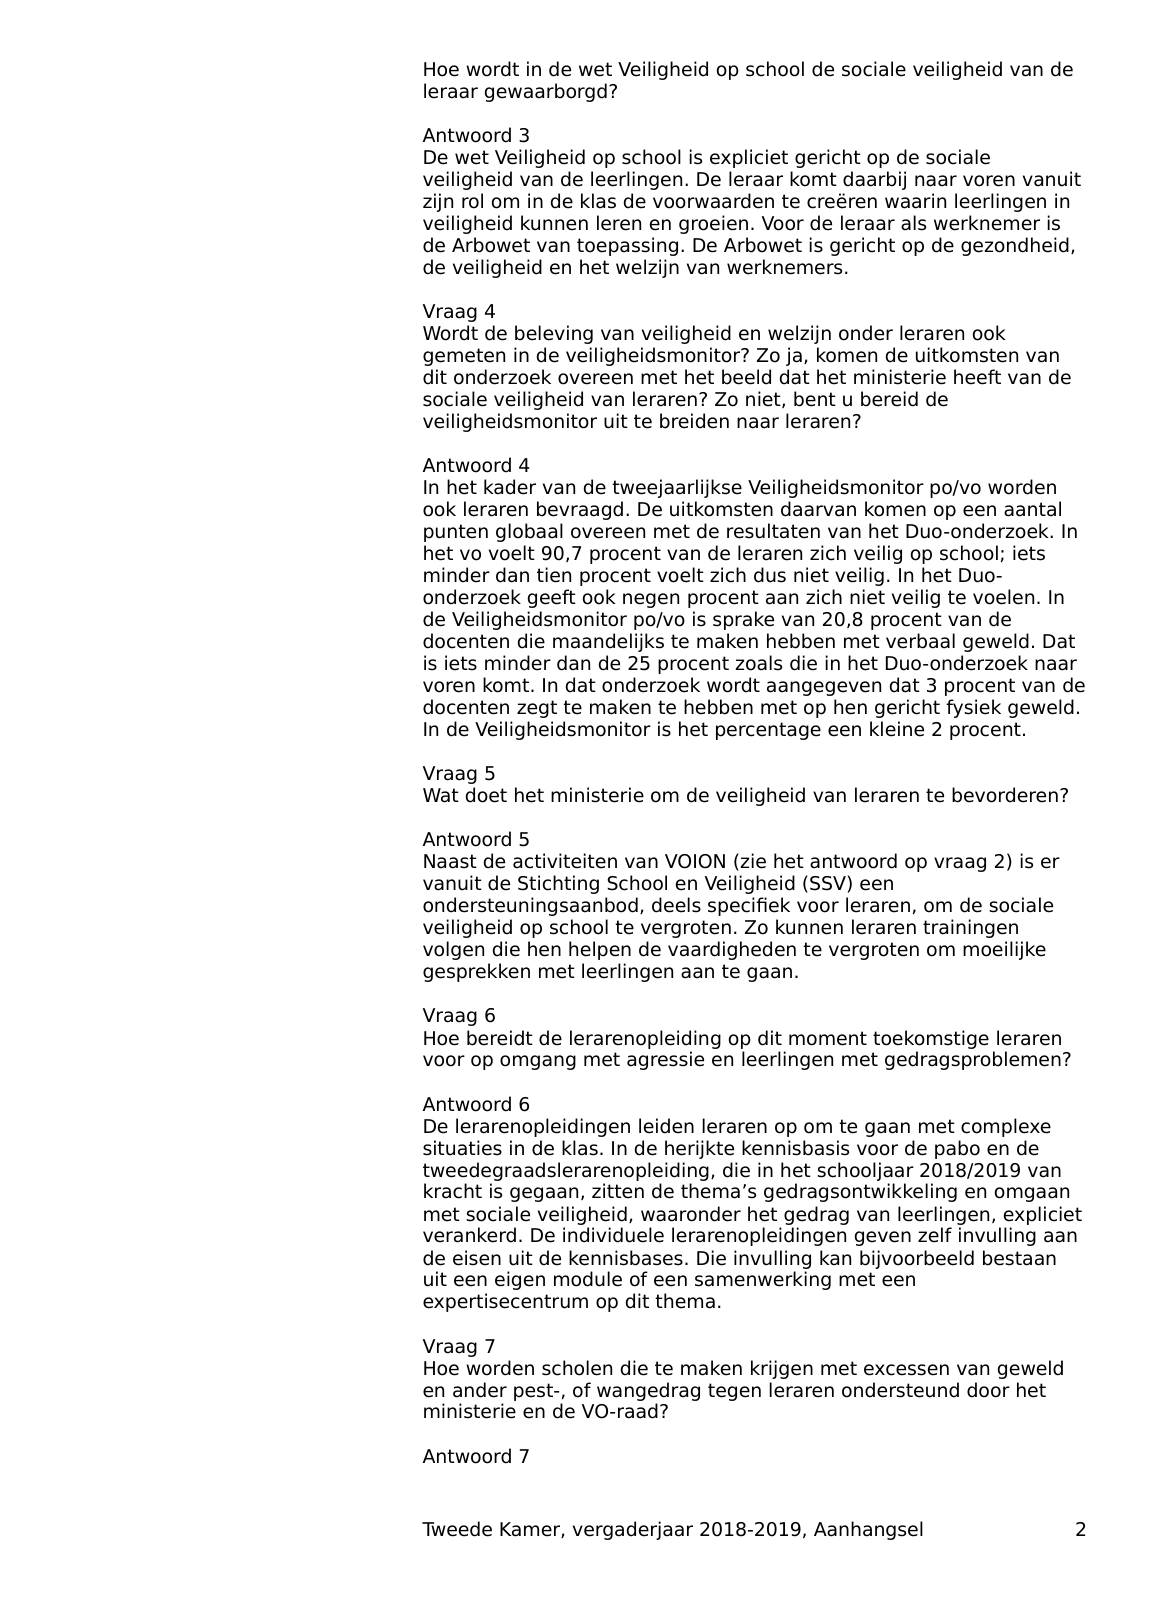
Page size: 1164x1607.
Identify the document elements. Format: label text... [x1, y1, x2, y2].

text Vraag 4 [422, 301, 1087, 323]
text Wat doet het ministerie om de veiligheid van leraren te bevorderen? [422, 785, 1087, 807]
text Hoe bereidt de lerarenopleiding op dit moment toekomstige leraren voor op omgang met agressie en leerlingen met gedragsproblemen? [422, 1027, 1087, 1071]
text Vraag 5 [422, 763, 1087, 785]
text Hoe wordt in de wet Veiligheid op school de sociale veiligheid van de leraar gewaarborgd? [422, 59, 1087, 103]
text De lerarenopleidingen leiden leraren op om te gaan met complexe situaties in de klas. In de herijkte kennisbasis voor de pabo en de tweedegraadslerarenopleiding, die in het schooljaar 2018/2019 van kracht is gegaan, zitten de thema’s gedragsontwikkeling en omgaan met sociale veiligheid, waaronder het gedrag van leerlingen, expliciet verankerd. De individuele lerarenopleidingen geven zelf invulling aan de eisen uit de kennisbases. Die invulling kan bijvoorbeeld bestaan uit een eigen module of een samenwerking met een expertisecentrum op dit thema. [422, 1116, 1087, 1313]
text Antwoord 4 [422, 455, 1087, 477]
text Wordt de beleving van veiligheid en welzijn onder leraren ook gemeten in de veiligheidsmonitor? Zo ja, komen de uitkomsten van dit onderzoek overeen met het beeld dat het ministerie heeft van de sociale veiligheid van leraren? Zo niet, bent u bereid de veiligheidsmonitor uit te breiden naar leraren? [422, 323, 1087, 433]
text Antwoord 3 [422, 125, 1087, 147]
text Antwoord 6 [422, 1093, 1087, 1116]
text Antwoord 7 [422, 1446, 1087, 1468]
text Antwoord 5 [422, 829, 1087, 851]
text Hoe worden scholen die te maken krijgen met excessen van geweld en ander pest-, of wangedrag tegen leraren ondersteund door het ministerie en de VO-raad? [422, 1357, 1087, 1423]
text In het kader van de tweejaarlijkse Veiligheidsmonitor po/vo worden ook leraren bevraagd. De uitkomsten daarvan komen op een aantal punten globaal overeen met de resultaten van het Duo-onderzoek. In het vo voelt 90,7 procent van de leraren zich veilig op school; iets minder dan tien procent voelt zich dus niet veilig. In het Duo-onderzoek geeft ook negen procent aan zich niet veilig te voelen. In de Veiligheidsmonitor po/vo is sprake van 20,8 procent van de docenten die maandelijks te maken hebben met verbaal geweld. Dat is iets minder dan de 25 procent zoals die in het Duo-onderzoek naar voren komt. In dat onderzoek wordt aangegeven dat 3 procent van de docenten zegt te maken te hebben met op hen gericht fysiek geweld. In de Veiligheidsmonitor is het percentage een kleine 2 procent. [422, 477, 1087, 741]
text Vraag 7 [422, 1336, 1087, 1357]
text De wet Veiligheid op school is expliciet gericht op de sociale veiligheid van de leerlingen. De leraar komt daarbij naar voren vanuit zijn rol om in de klas de voorwaarden te creëren waarin leerlingen in veiligheid kunnen leren en groeien. Voor de leraar als werknemer is de Arbowet van toepassing. De Arbowet is gericht op de gezondheid, de veiligheid en het welzijn van werknemers. [422, 147, 1087, 279]
text Naast de activiteiten van VOION (zie het antwoord op vraag 2) is er vanuit de Stichting School en Veiligheid (SSV) een ondersteuningsaanbod, deels specifiek voor leraren, om de sociale veiligheid op school te vergroten. Zo kunnen leraren trainingen volgen die hen helpen de vaardigheden te vergroten om moeilijke gesprekken met leerlingen aan te gaan. [422, 851, 1087, 983]
text Vraag 6 [422, 1005, 1087, 1027]
